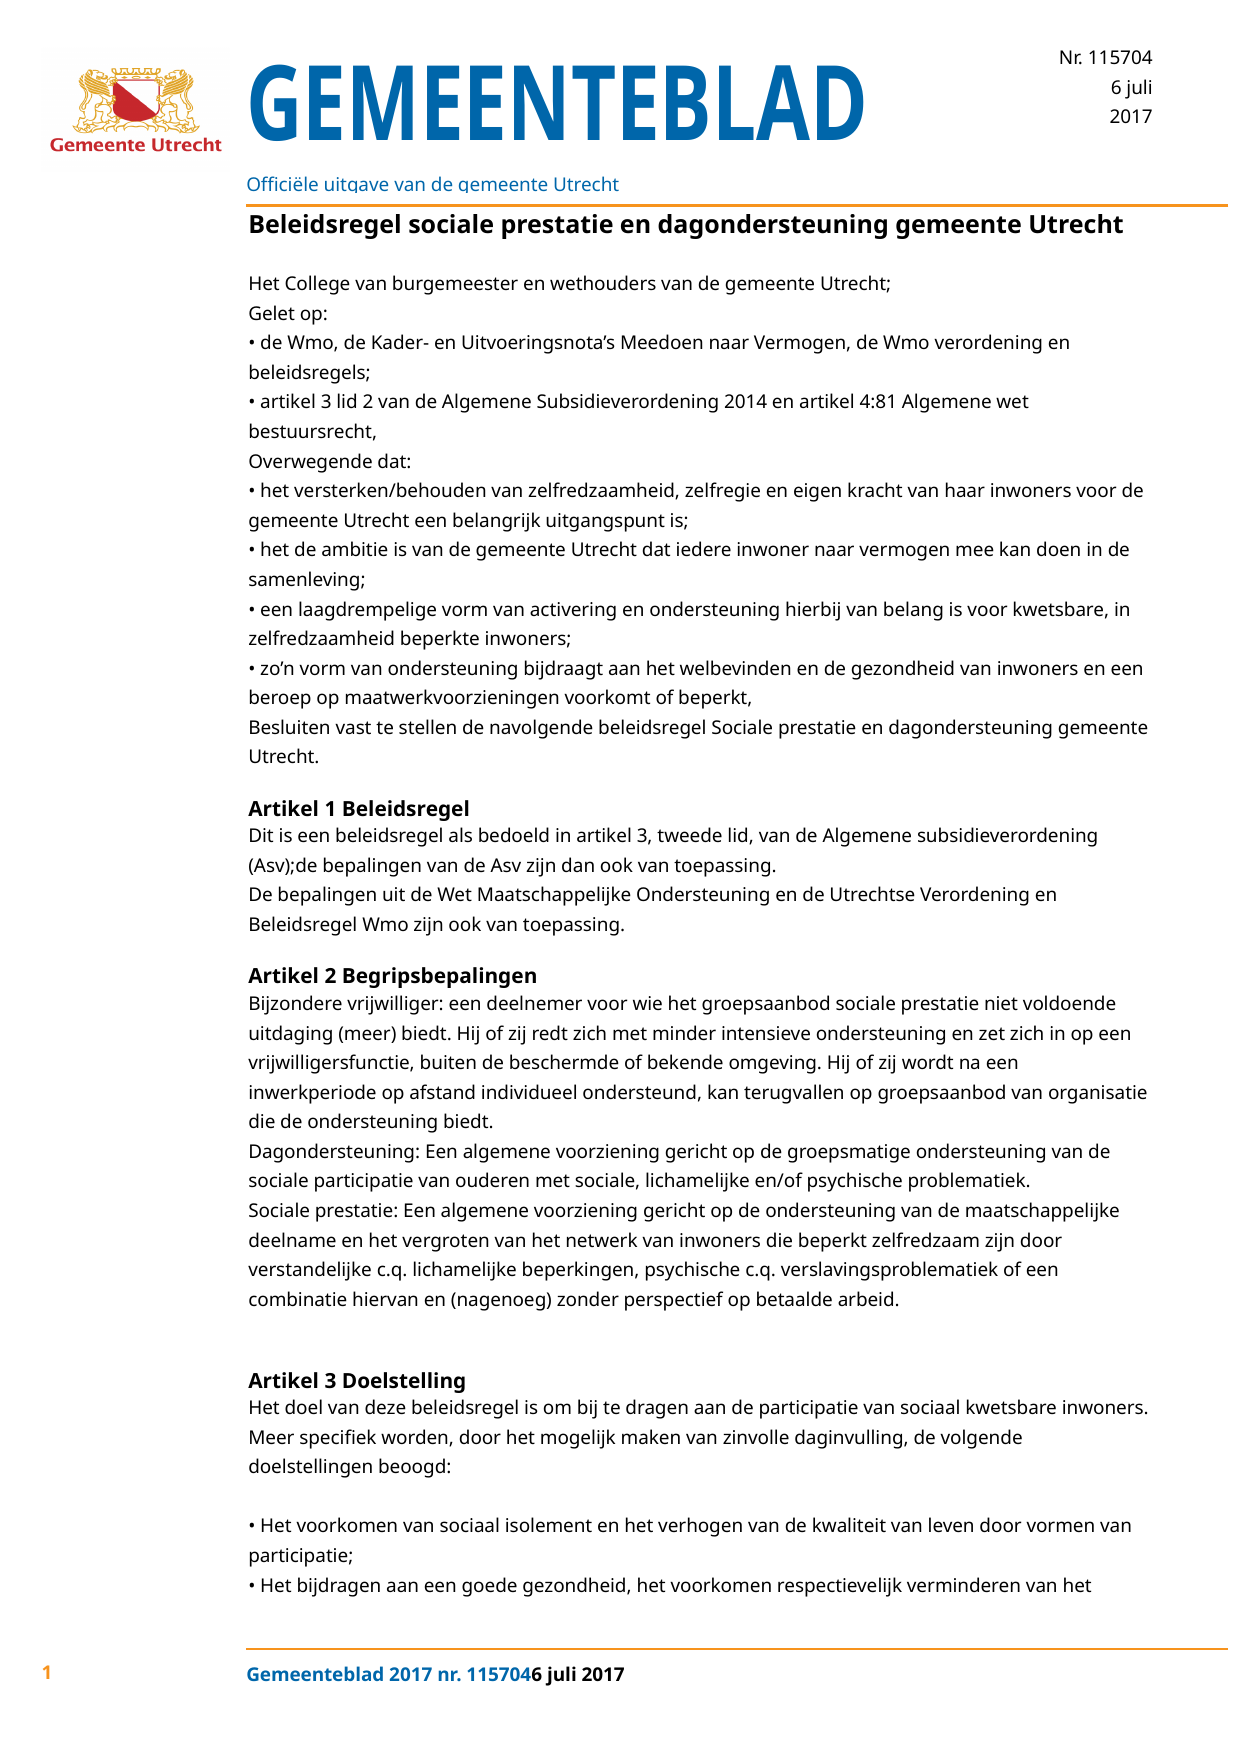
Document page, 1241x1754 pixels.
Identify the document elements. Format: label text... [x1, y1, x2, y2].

text • een laagdrempelige vorm van activering en ondersteuning hierbij van belang is voor kwetsbare, in zelfredzaamheid beperkte inwoners; [248, 596, 1152, 651]
text • het versterken/behouden van zelfredzaamheid, zelfregie en eigen kracht van haar inwoners voor de gemeente Utrecht een belangrijk uitgangspunt is; [248, 477, 1152, 533]
picture [41, 47, 231, 172]
text • de Wmo, de Kader- en Uitvoeringsnota’s Meedoen naar Vermogen, de Wmo verordening en beleidsregels; [248, 329, 1152, 385]
text Beleidsregel sociale prestatie en dagondersteuning gemeente Utrecht [248, 207, 1152, 241]
text Het doel van deze beleidsregel is om bij te dragen aan de participatie van sociaal kwetsbare inwoners. Meer specifiek worden, door het mogelijk maken van zinvolle daginvulling, de volgende doelstellingen beoogd: [248, 1394, 1152, 1479]
text Sociale prestatie: Een algemene voorziening gericht op de ondersteuning van de maatschappelijke deelname en het vergroten van het netwerk van inwoners die beperkt zelfredzaam zijn door verstandelijke c.q. lichamelijke beperkingen, psychische c.q. verslavingsproblematiek of een combinatie hiervan en (nagenoeg) zonder perspectief op betaalde arbeid. [248, 1197, 1152, 1312]
text • artikel 3 lid 2 van de Algemene Subsidieverordening 2014 en artikel 4:81 Algemene wet bestuursrecht, [248, 389, 1152, 444]
text Bijzondere vrijwilliger: een deelnemer voor wie het groepsaanbod sociale prestatie niet voldoende uitdaging (meer) biedt. Hij of zij redt zich met minder intensieve ondersteuning en zet zich in op een vrijwilligersfunctie, buiten de beschermde of bekende omgeving. Hij of zij wordt na een inwerkperiode op afstand individueel ondersteund, kan terugvallen op groepsaanbod van organisatie die de ondersteuning biedt. [248, 990, 1152, 1134]
text • het de ambitie is van de gemeente Utrecht dat iedere inwoner naar vermogen mee kan doen in de samenleving; [248, 537, 1152, 592]
text Dagondersteuning: Een algemene voorziening gericht op de groepsmatige ondersteuning van de sociale participatie van ouderen met sociale, lichamelijke en/of psychische problematiek. [248, 1138, 1152, 1193]
text Het College van burgemeester en wethouders van de gemeente Utrecht; [248, 270, 1152, 296]
text • Het voorkomen van sociaal isolement en het verhogen van de kwaliteit van leven door vormen van participatie; [248, 1513, 1152, 1568]
text Artikel 2 Begripsbepalingen [248, 962, 1152, 990]
text De bepalingen uit de Wet Maatschappelijke Ondersteuning en de Utrechtse Verordening en Beleidsregel Wmo zijn ook van toepassing. [248, 882, 1152, 937]
text Gelet op: [248, 300, 1152, 326]
text Overwegende dat: [248, 448, 1152, 473]
text Artikel 3 Doelstelling [248, 1366, 1152, 1394]
text Besluiten vast te stellen de navolgende beleidsregel Sociale prestatie en dagondersteuning gemeente Utrecht. [248, 714, 1152, 769]
text • zo’n vorm van ondersteuning bijdraagt aan het welbevinden en de gezondheid van inwoners en een beroep op maatwerkvoorzieningen voorkomt of beperkt, [248, 655, 1152, 710]
text Artikel 1 Beleidsregel [248, 794, 1152, 822]
text • Het bijdragen aan een goede gezondheid, het voorkomen respectievelijk verminderen van het [248, 1572, 1152, 1598]
text Dit is een beleidsregel als bedoeld in artikel 3, tweede lid, van de Algemene subsidieverordening (Asv);de bepalingen van de Asv zijn dan ook van toepassing. [248, 822, 1152, 878]
